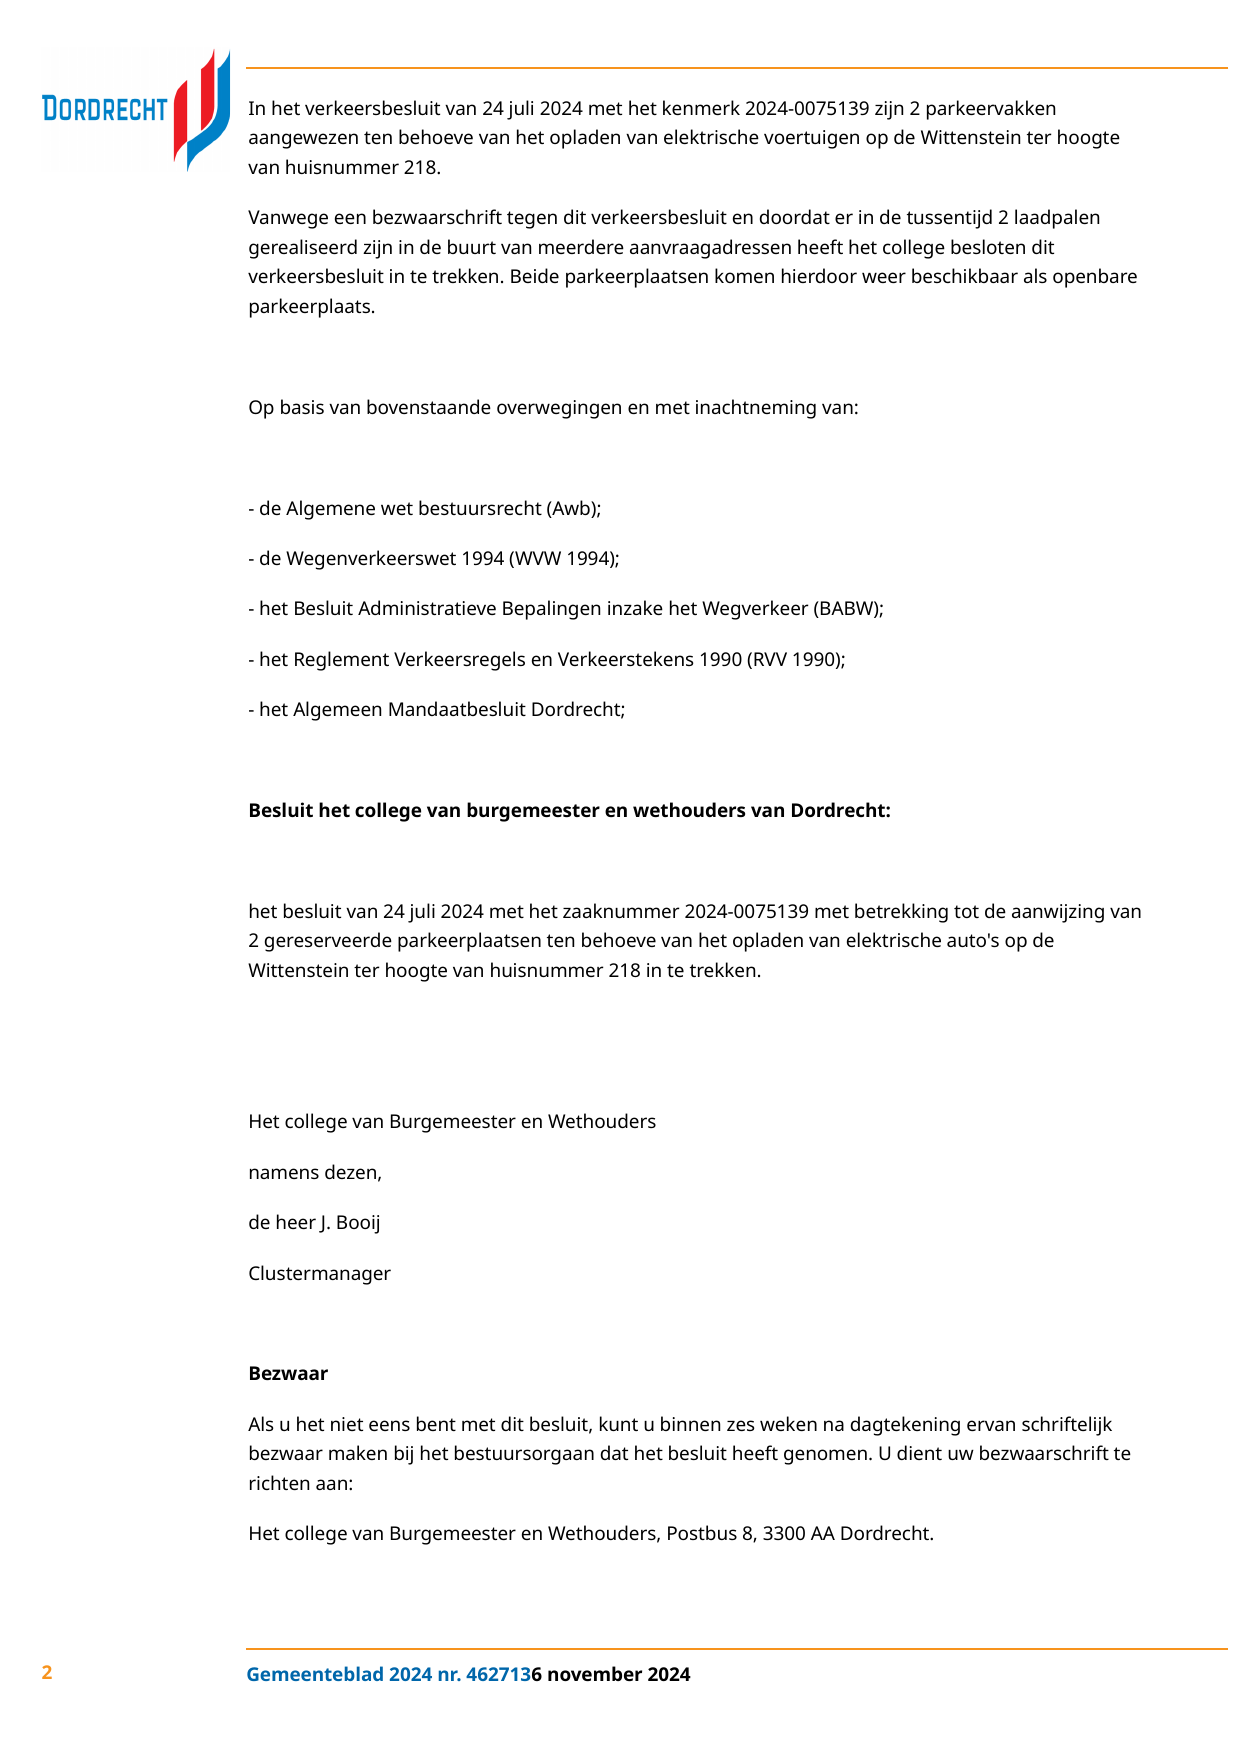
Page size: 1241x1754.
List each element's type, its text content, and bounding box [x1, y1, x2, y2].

text - de Wegenverkeerswet 1994 (WVW 1994); [248, 545, 1152, 571]
text de heer J. Booij [248, 1209, 1152, 1235]
text - het Reglement Verkeersregels en Verkeerstekens 1990 (RVV 1990); [248, 646, 1152, 672]
text - de Algemene wet bestuursrecht (Awb); [248, 495, 1152, 521]
text Het college van Burgemeester en Wethouders, Postbus 8, 3300 AA Dordrecht. [248, 1521, 1152, 1546]
text - het Algemeen Mandaatbesluit Dordrecht; [248, 696, 1152, 722]
text - het Besluit Administratieve Bepalingen inzake het Wegverkeer (BABW); [248, 596, 1152, 621]
text Bezwaar [248, 1361, 1152, 1386]
text namens dezen, [248, 1159, 1152, 1185]
picture [41, 47, 231, 172]
text Als u het niet eens bent met dit besluit, kunt u binnen zes weken na dagtekening ervan schriftelijk bezwaar maken bij het bestuursorgaan dat het besluit heeft genomen. U dient uw bezwaarschrift te richten aan: [248, 1411, 1152, 1496]
text Clustermanager [248, 1260, 1152, 1286]
text Het college van Burgemeester en Wethouders [248, 1108, 1152, 1134]
text het besluit van 24 juli 2024 met het zaaknummer 2024-0075139 met betrekking tot de aanwijzing van 2 gereserveerde parkeerplaatsen ten behoeve van het opladen van elektrische auto's op de Wittenstein ter hoogte van huisnummer 218 in te trekken. [248, 898, 1152, 983]
text In het verkeersbesluit van 24 juli 2024 met het kenmerk 2024-0075139 zijn 2 parkeervakken aangewezen ten behoeve van het opladen van elektrische voertuigen op de Wittenstein ter hoogte van huisnummer 218. [248, 95, 1152, 180]
text Besluit het college van burgemeester en wethouders van Dordrecht: [248, 797, 1152, 823]
text Op basis van bovenstaande overwegingen en met inachtneming van: [248, 394, 1152, 420]
text Vanwege een bezwaarschrift tegen dit verkeersbesluit en doordat er in de tussentijd 2 laadpalen gerealiseerd zijn in de buurt van meerdere aanvraagadressen heeft het college besloten dit verkeersbesluit in te trekken. Beide parkeerplaatsen komen hierdoor weer beschikbaar als openbare parkeerplaats. [248, 204, 1152, 319]
